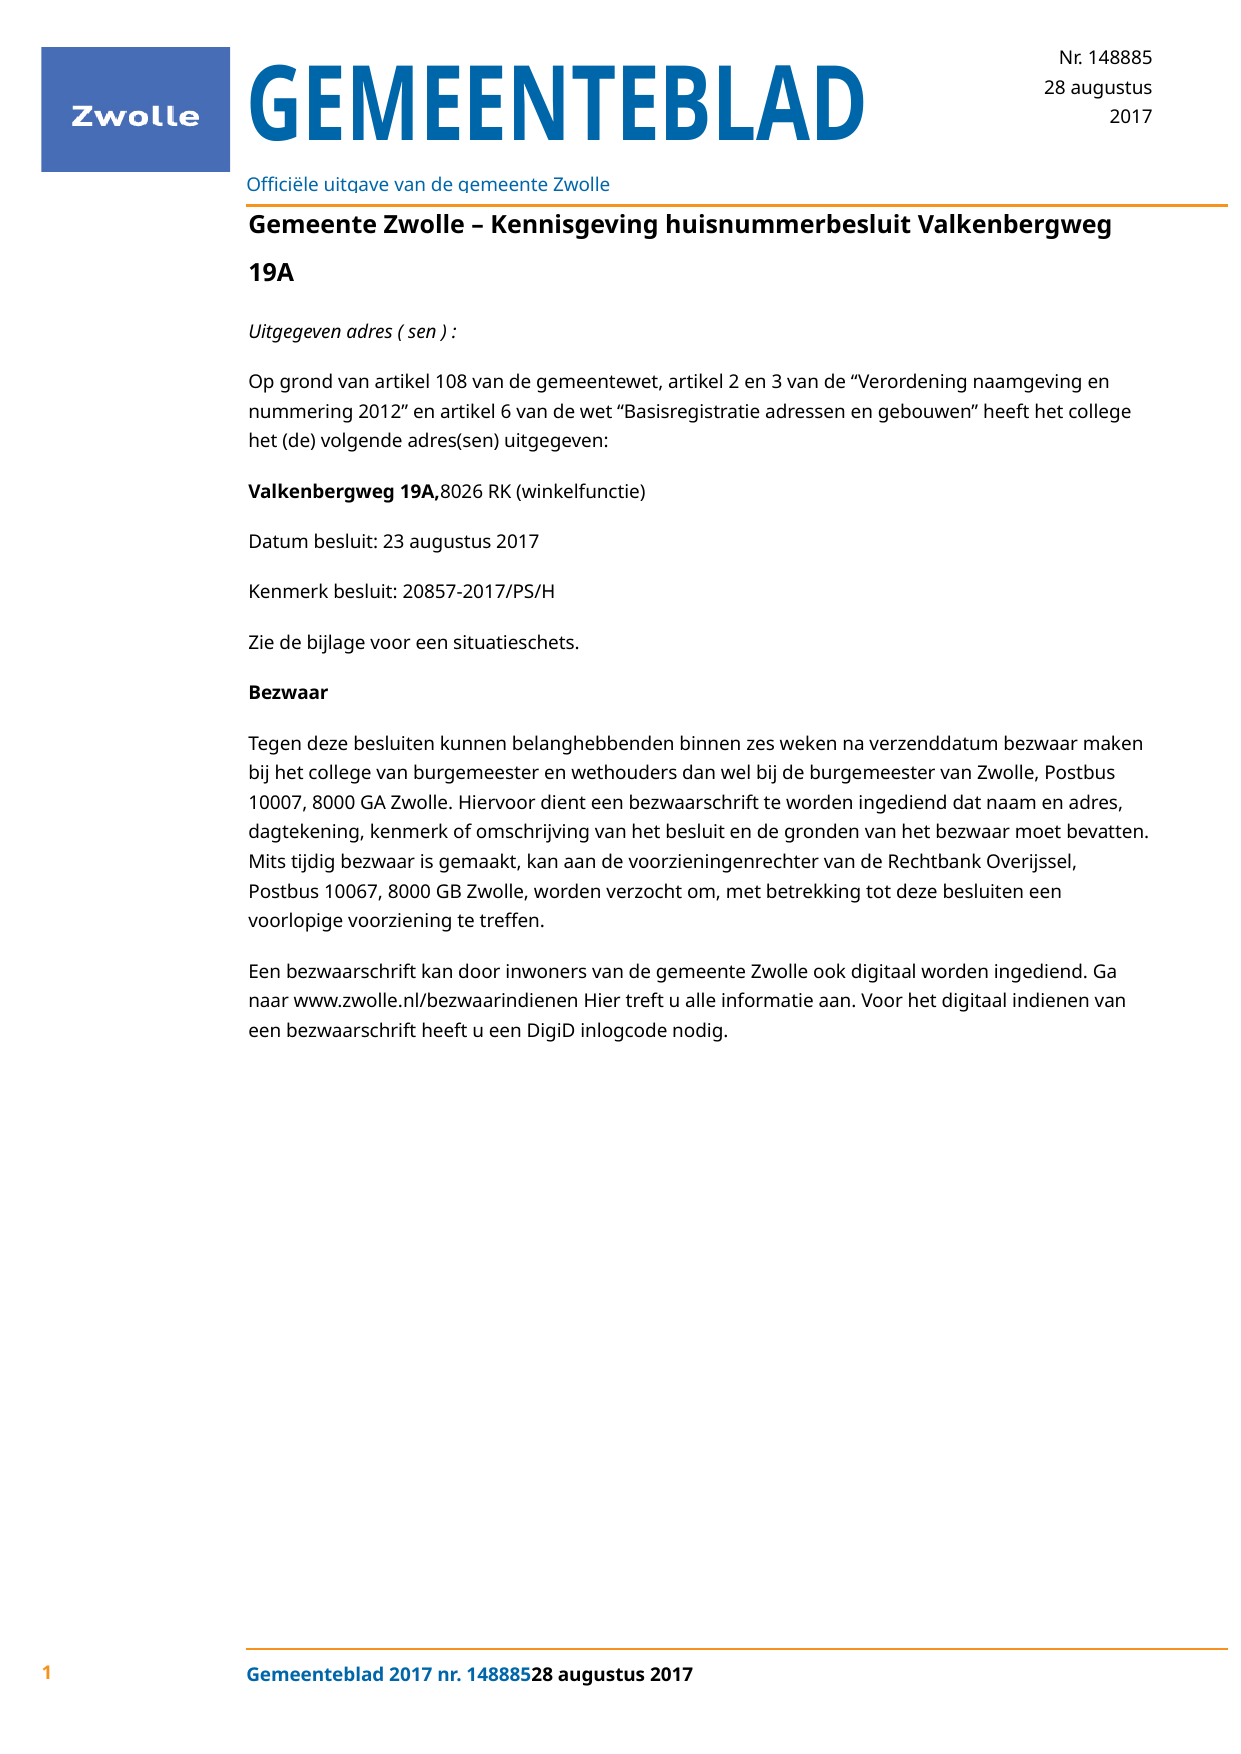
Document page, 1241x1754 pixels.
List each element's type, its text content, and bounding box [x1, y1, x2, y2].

text Tegen deze besluiten kunnen belanghebbenden binnen zes weken na verzenddatum bezwaar maken bij het college van burgemeester en wethouders dan wel bij de burgemeester van Zwolle, Postbus 10007, 8000 GA Zwolle. Hiervoor dient een bezwaarschrift te worden ingediend dat naam en adres, dagtekening, kenmerk of omschrijving van het besluit en de gronden van het bezwaar moet bevatten. Mits tijdig bezwaar is gemaakt, kan aan de voorzieningenrechter van de Rechtbank Overijssel, Postbus 10067, 8000 GB Zwolle, worden verzocht om, met betrekking tot deze besluiten een voorlopige voorziening te treffen. [248, 730, 1152, 933]
text Datum besluit: 23 augustus 2017 [248, 528, 1152, 554]
text Uitgegeven adres ( sen ) : [248, 318, 1152, 344]
text Kenmerk besluit: 20857-2017/PS/H [248, 579, 1152, 604]
text Gemeente Zwolle – Kennisgeving huisnummerbesluit Valkenbergweg 19A [248, 207, 1152, 288]
text Bezwaar [248, 679, 1152, 705]
text Op grond van artikel 108 van de gemeentewet, artikel 2 en 3 van de “Verordening naamgeving en nummering 2012” en artikel 6 van de wet “Basisregistratie adressen en gebouwen” heeft het college het (de) volgende adres(sen) uitgegeven: [248, 368, 1152, 453]
text Valkenbergweg 19A,8026 RK (winkelfunctie) [248, 478, 1152, 504]
picture [41, 47, 231, 172]
text Een bezwaarschrift kan door inwoners van de gemeente Zwolle ook digitaal worden ingediend. Ga naar www.zwolle.nl/bezwaarindienen Hier treft u alle informatie aan. Voor het digitaal indienen van een bezwaarschrift heeft u een DigiD inlogcode nodig. [248, 958, 1152, 1043]
text Zie de bijlage voor een situatieschets. [248, 629, 1152, 655]
